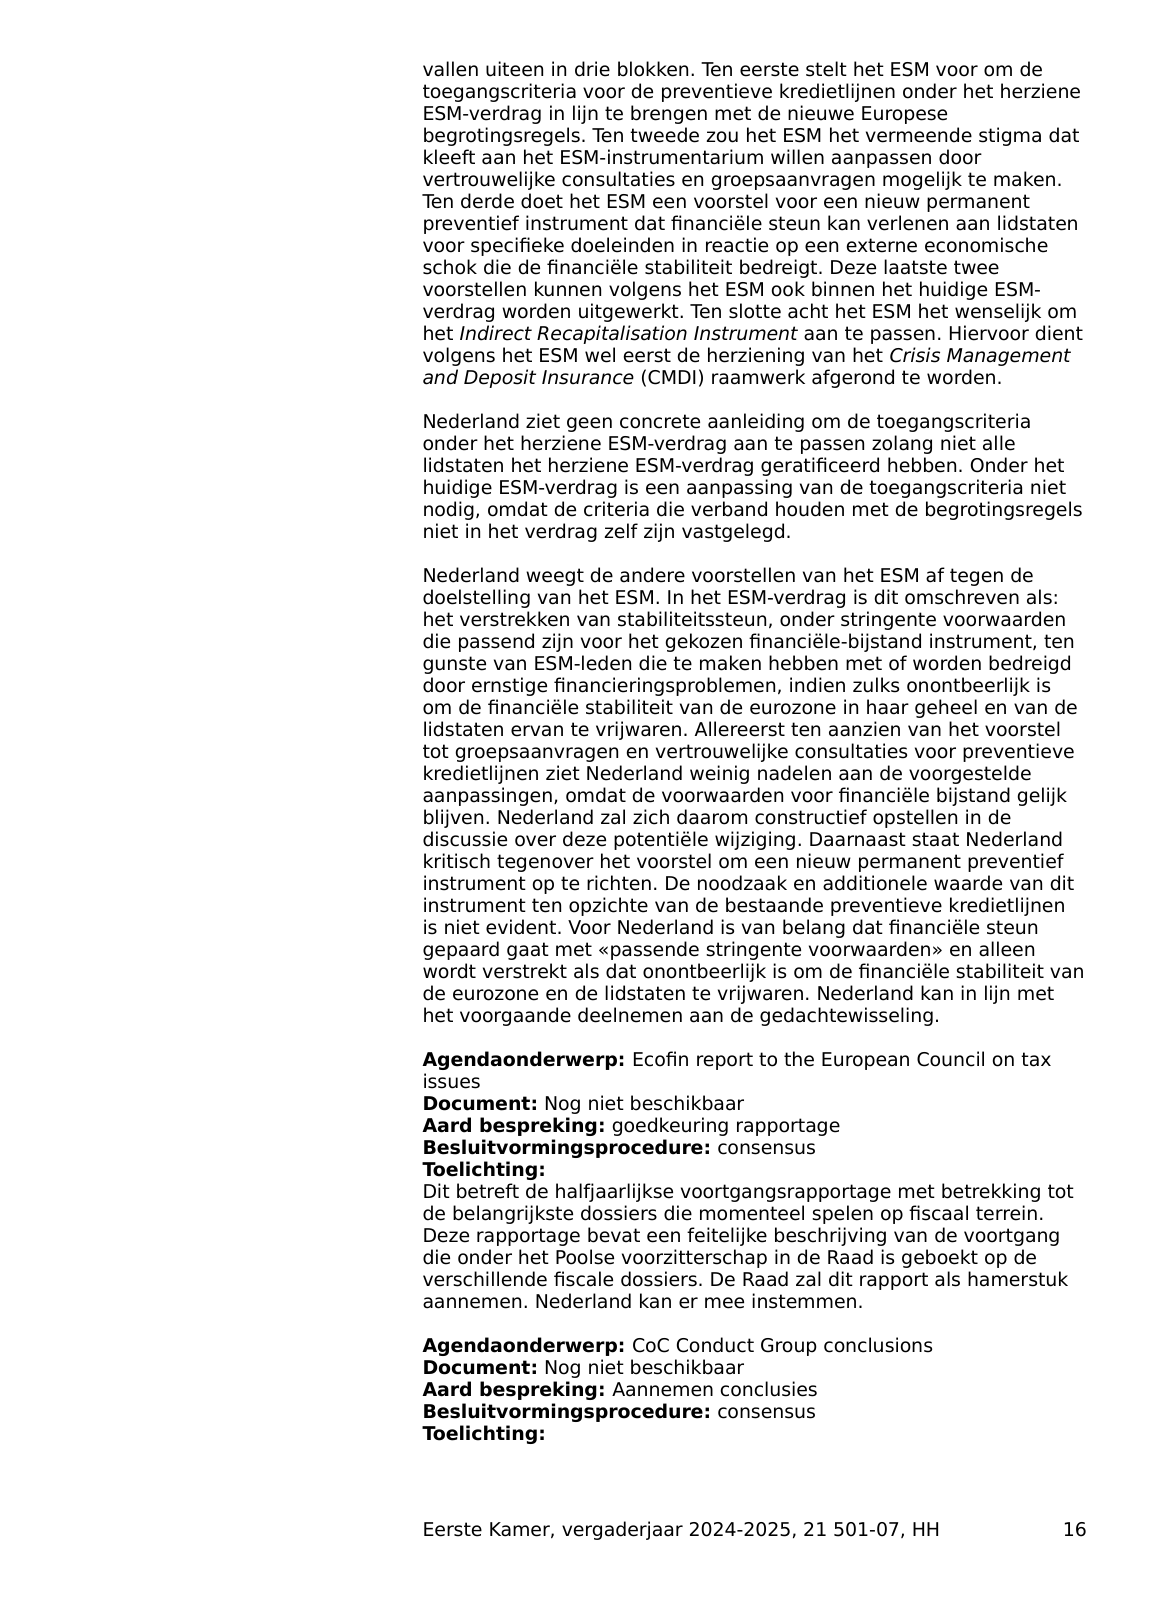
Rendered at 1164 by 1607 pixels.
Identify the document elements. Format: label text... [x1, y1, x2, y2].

text vallen uiteen in drie blokken. Ten eerste stelt het ESM voor om de toegangscriteria voor de preventieve kredietlijnen onder het herziene ESM-verdrag in lijn te brengen met de nieuwe Europese begrotingsregels. Ten tweede zou het ESM het vermeende stigma dat kleeft aan het ESM-instrumentarium willen aanpassen door vertrouwelijke consultaties en groepsaanvragen mogelijk te maken. Ten derde doet het ESM een voorstel voor een nieuw permanent preventief instrument dat financiële steun kan verlenen aan lidstaten voor specifieke doeleinden in reactie op een externe economische schok die de financiële stabiliteit bedreigt. Deze laatste twee voorstellen kunnen volgens het ESM ook binnen het huidige ESM-verdrag worden uitgewerkt. Ten slotte acht het ESM het wenselijk om het Indirect Recapitalisation Instrument aan te passen. Hiervoor dient volgens het ESM wel eerst de herziening van het Crisis Management and Deposit Insurance (CMDI) raamwerk afgerond te worden. [422, 59, 1087, 389]
text Agendaonderwerp: Ecofin report to the European Council on tax issues [422, 1049, 1087, 1093]
text Document: Nog niet beschikbaar [422, 1357, 1087, 1379]
text Besluitvormingsprocedure: consensus [422, 1401, 1087, 1423]
text Dit betreft de halfjaarlijkse voortgangsrapportage met betrekking tot de belangrijkste dossiers die momenteel spelen op fiscaal terrein. Deze rapportage bevat een feitelijke beschrijving van de voortgang die onder het Poolse voorzitterschap in de Raad is geboekt op de verschillende fiscale dossiers. De Raad zal dit rapport als hamerstuk aannemen. Nederland kan er mee instemmen. [422, 1181, 1087, 1312]
text Nederland weegt de andere voorstellen van het ESM af tegen de doelstelling van het ESM. In het ESM-verdrag is dit omschreven als: het verstrekken van stabiliteitssteun, onder stringente voorwaarden die passend zijn voor het gekozen financiële-bijstand instrument, ten gunste van ESM-leden die te maken hebben met of worden bedreigd door ernstige financieringsproblemen, indien zulks onontbeerlijk is om de financiële stabiliteit van de eurozone in haar geheel en van de lidstaten ervan te vrijwaren. Allereerst ten aanzien van het voorstel tot groepsaanvragen en vertrouwelijke consultaties voor preventieve kredietlijnen ziet Nederland weinig nadelen aan de voorgestelde aanpassingen, omdat de voorwaarden voor financiële bijstand gelijk blijven. Nederland zal zich daarom constructief opstellen in de discussie over deze potentiële wijziging. Daarnaast staat Nederland kritisch tegenover het voorstel om een nieuw permanent preventief instrument op te richten. De noodzaak en additionele waarde van dit instrument ten opzichte van de bestaande preventieve kredietlijnen is niet evident. Voor Nederland is van belang dat financiële steun gepaard gaat met «passende stringente voorwaarden» en alleen wordt verstrekt als dat onontbeerlijk is om de financiële stabiliteit van de eurozone en de lidstaten te vrijwaren. Nederland kan in lijn met het voorgaande deelnemen aan de gedachtewisseling. [422, 565, 1087, 1027]
text Agendaonderwerp: CoC Conduct Group conclusions [422, 1335, 1087, 1357]
text Nederland ziet geen concrete aanleiding om de toegangscriteria onder het herziene ESM-verdrag aan te passen zolang niet alle lidstaten het herziene ESM-verdrag geratificeerd hebben. Onder het huidige ESM-verdrag is een aanpassing van de toegangscriteria niet nodig, omdat de criteria die verband houden met de begrotingsregels niet in het verdrag zelf zijn vastgelegd. [422, 411, 1087, 543]
text Besluitvormingsprocedure: consensus [422, 1137, 1087, 1159]
text Aard bespreking: Aannemen conclusies [422, 1379, 1087, 1401]
text Document: Nog niet beschikbaar [422, 1093, 1087, 1115]
text Toelichting: [422, 1159, 1087, 1181]
text Toelichting: [422, 1423, 1087, 1444]
text Aard bespreking: goedkeuring rapportage [422, 1115, 1087, 1137]
